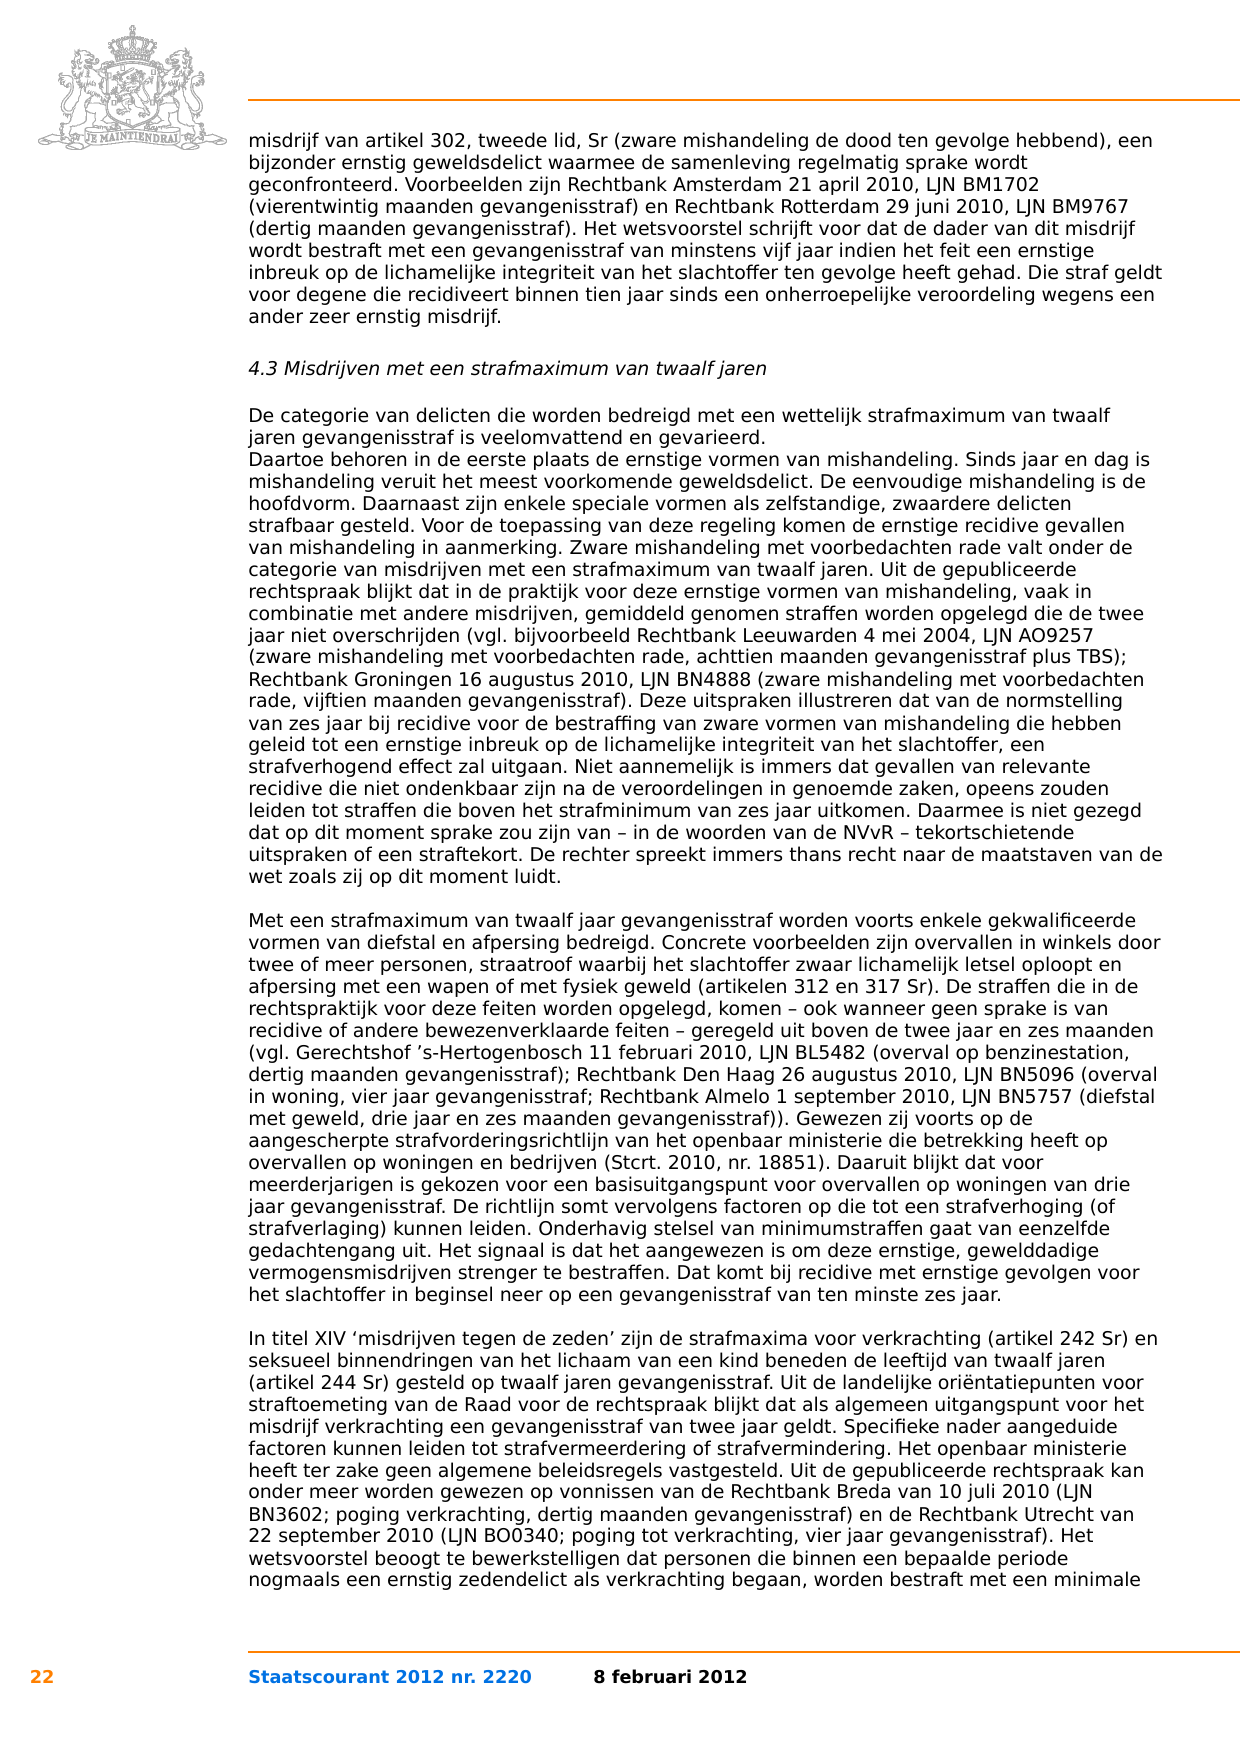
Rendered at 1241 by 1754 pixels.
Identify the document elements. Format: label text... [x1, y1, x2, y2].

text misdrijf van artikel 302, tweede lid, Sr (zware mishandeling de dood ten gevolge hebbend), een bijzonder ernstig geweldsdelict waarmee de samenleving regelmatig sprake wordt geconfronteerd. Voorbeelden zijn Rechtbank Amsterdam 21 april 2010, LJN BM1702 (vierentwintig maanden gevangenisstraf) en Rechtbank Rotterdam 29 juni 2010, LJN BM9767 (dertig maanden gevangenisstraf). Het wetsvoorstel schrijft voor dat de dader van dit misdrijf wordt bestraft met een gevangenisstraf van minstens vijf jaar indien het feit een ernstige inbreuk op de lichamelijke integriteit van het slachtoffer ten gevolge heeft gehad. Die straf geldt voor degene die recidiveert binnen tien jaar sinds een onherroepelijke veroordeling wegens een ander zeer ernstig misdrijf. [248, 130, 1163, 328]
text Met een strafmaximum van twaalf jaar gevangenisstraf worden voorts enkele gekwalificeerde vormen van diefstal en afpersing bedreigd. Concrete voorbeelden zijn overvallen in winkels door twee of meer personen, straatroof waarbij het slachtoffer zwaar lichamelijk letsel oploopt en afpersing met een wapen of met fysiek geweld (artikelen 312 en 317 Sr). De straffen die in de rechtspraktijk voor deze feiten worden opgelegd, komen – ook wanneer geen sprake is van recidive of andere bewezenverklaarde feiten – geregeld uit boven de twee jaar en zes maanden (vgl. Gerechtshof ’s-Hertogenbosch 11 februari 2010, LJN BL5482 (overval op benzinestation, dertig maanden gevangenisstraf); Rechtbank Den Haag 26 augustus 2010, LJN BN5096 (overval in woning, vier jaar gevangenisstraf; Rechtbank Almelo 1 september 2010, LJN BN5757 (diefstal met geweld, drie jaar en zes maanden gevangenisstraf)). Gewezen zij voorts op de aangescherpte strafvorderingsrichtlijn van het openbaar ministerie die betrekking heeft op overvallen op woningen en bedrijven (Stcrt. 2010, nr. 18851). Daaruit blijkt dat voor meerderjarigen is gekozen voor een basisuitgangspunt voor overvallen op woningen van drie jaar gevangenisstraf. De richtlijn somt vervolgens factoren op die tot een strafverhoging (of strafverlaging) kunnen leiden. Onderhavig stelsel van minimumstraffen gaat van eenzelfde gedachtengang uit. Het signaal is dat het aangewezen is om deze ernstige, gewelddadige vermogensmisdrijven strenger te bestraffen. Dat komt bij recidive met ernstige gevolgen voor het slachtoffer in beginsel neer op een gevangenisstraf van ten minste zes jaar. [248, 910, 1163, 1306]
text In titel XIV ‘misdrijven tegen de zeden’ zijn de strafmaxima voor verkrachting (artikel 242 Sr) en seksueel binnendringen van het lichaam van een kind beneden de leeftijd van twaalf jaren (artikel 244 Sr) gesteld op twaalf jaren gevangenisstraf. Uit de landelijke oriëntatiepunten voor straftoemeting van de Raad voor de rechtspraak blijkt dat als algemeen uitgangspunt voor het misdrijf verkrachting een gevangenisstraf van twee jaar geldt. Specifieke nader aangeduide factoren kunnen leiden tot strafvermeerdering of strafvermindering. Het openbaar ministerie heeft ter zake geen algemene beleidsregels vastgesteld. Uit de gepubliceerde rechtspraak kan onder meer worden gewezen op vonnissen van de Rechtbank Breda van 10 juli 2010 (LJN BN3602; poging verkrachting, dertig maanden gevangenisstraf) en de Rechtbank Utrecht van 22 september 2010 (LJN BO0340; poging tot verkrachting, vier jaar gevangenisstraf). Het wetsvoorstel beoogt te bewerkstelligen dat personen die binnen een bepaalde periode nogmaals een ernstig zedendelict als verkrachting begaan, worden bestraft met een minimale [248, 1328, 1163, 1591]
text Daartoe behoren in de eerste plaats de ernstige vormen van mishandeling. Sinds jaar en dag is mishandeling veruit het meest voorkomende geweldsdelict. De eenvoudige mishandeling is de hoofdvorm. Daarnaast zijn enkele speciale vormen als zelfstandige, zwaardere delicten strafbaar gesteld. Voor de toepassing van deze regeling komen de ernstige recidive gevallen van mishandeling in aanmerking. Zware mishandeling met voorbedachten rade valt onder de categorie van misdrijven met een strafmaximum van twaalf jaren. Uit de gepubliceerde rechtspraak blijkt dat in de praktijk voor deze ernstige vormen van mishandeling, vaak in combinatie met andere misdrijven, gemiddeld genomen straffen worden opgelegd die de twee jaar niet overschrijden (vgl. bijvoorbeeld Rechtbank Leeuwarden 4 mei 2004, LJN AO9257 (zware mishandeling met voorbedachten rade, achttien maanden gevangenisstraf plus TBS); Rechtbank Groningen 16 augustus 2010, LJN BN4888 (zware mishandeling met voorbedachten rade, vijftien maanden gevangenisstraf). Deze uitspraken illustreren dat van de normstelling van zes jaar bij recidive voor de bestraffing van zware vormen van mishandeling die hebben geleid tot een ernstige inbreuk op de lichamelijke integriteit van het slachtoffer, een strafverhogend effect zal uitgaan. Niet aannemelijk is immers dat gevallen van relevante recidive die niet ondenkbaar zijn na de veroordelingen in genoemde zaken, opeens zouden leiden tot straffen die boven het strafminimum van zes jaar uitkomen. Daarmee is niet gezegd dat op dit moment sprake zou zijn van – in de woorden van de NVvR – tekortschietende uitspraken of een straftekort. De rechter spreekt immers thans recht naar de maatstaven van de wet zoals zij op dit moment luidt. [248, 449, 1163, 888]
picture [38, 25, 227, 150]
subtitle 4.3 Misdrijven met een strafmaximum van twaalf jaren [248, 358, 1163, 380]
text De categorie van delicten die worden bedreigd met een wettelijk strafmaximum van twaalf jaren gevangenisstraf is veelomvattend en gevarieerd. [248, 405, 1163, 449]
